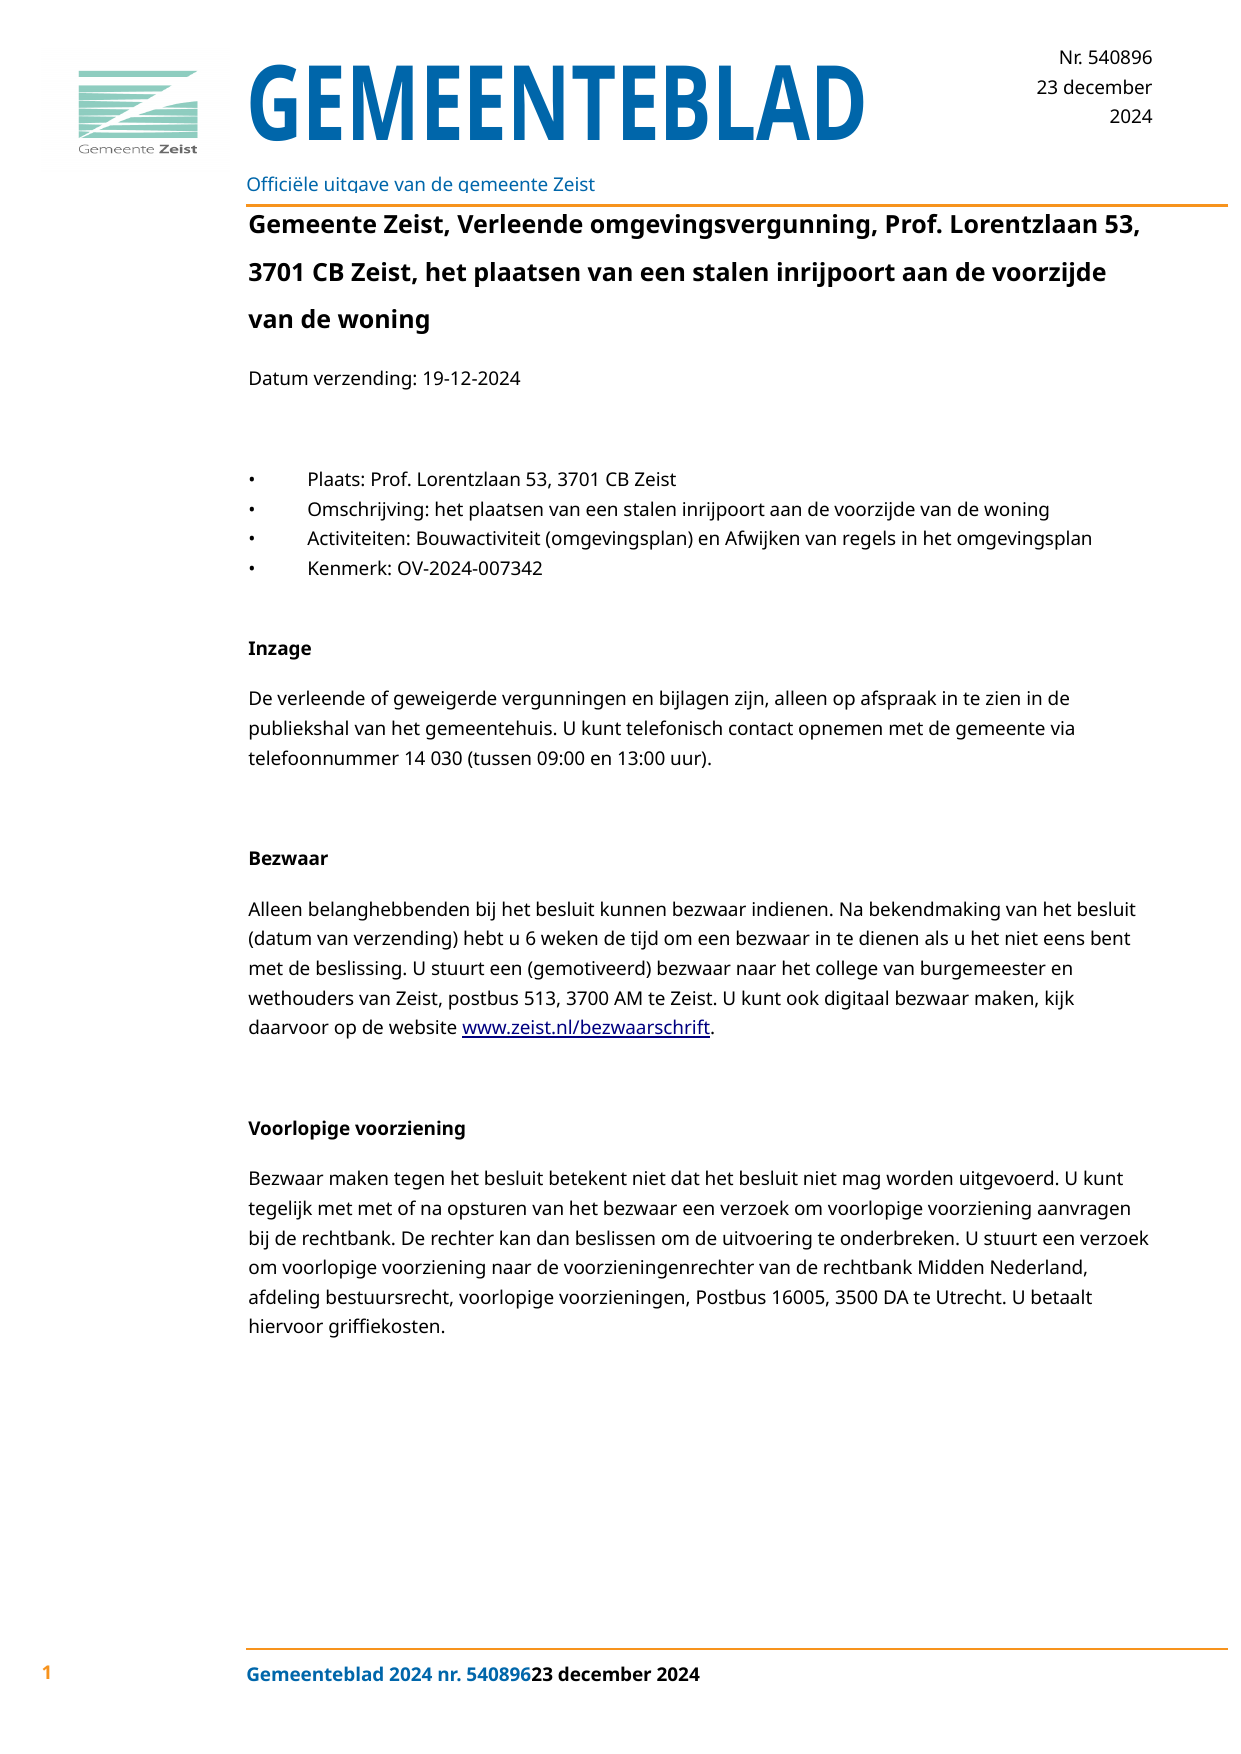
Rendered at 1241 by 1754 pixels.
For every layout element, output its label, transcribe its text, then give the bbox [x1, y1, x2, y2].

text De verleende of geweigerde vergunningen en bijlagen zijn, alleen op afspraak in te zien in de publiekshal van het gemeentehuis. U kunt telefonisch contact opnemen met de gemeente via telefoonnummer 14 030 (tussen 09:00 en 13:00 uur). [248, 686, 1152, 770]
text Voorlopige voorziening [248, 1115, 1152, 1141]
text Alleen belanghebbenden bij het besluit kunnen bezwaar indienen. Na bekendmaking van het besluit (datum van verzending) hebt u 6 weken de tijd om een bezwaar in te dienen als u het niet eens bent met de beslissing. U stuurt een (gemotiveerd) bezwaar naar het college van burgemeester en wethouders van Zeist, postbus 513, 3700 AM te Zeist. U kunt ook digitaal bezwaar maken, kijk daarvoor op de website www.zeist.nl/bezwaarschrift. [248, 896, 1152, 1040]
text Bezwaar [248, 846, 1152, 871]
text Inzage [248, 635, 1152, 661]
picture [41, 47, 231, 172]
list Activiteiten: Bouwactiviteit (omgevingsplan) en Afwijken van regels in het omgevingsplan [248, 526, 1152, 551]
list Plaats: Prof. Lorentzlaan 53, 3701 CB Zeist [248, 466, 1152, 492]
text Datum verzending: 19-12-2024 [248, 366, 1152, 391]
list Omschrijving: het plaatsen van een stalen inrijpoort aan de voorzijde van de woning [248, 496, 1152, 522]
text Bezwaar maken tegen het besluit betekent niet dat het besluit niet mag worden uitgevoerd. U kunt tegelijk met met of na opsturen van het bezwaar een verzoek om voorlopige voorziening aanvragen bij de rechtbank. De rechter kan dan beslissen om de uitvoering te onderbreken. U stuurt een verzoek om voorlopige voorziening naar de voorzieningenrechter van de rechtbank Midden Nederland, afdeling bestuursrecht, voorlopige voorzieningen, Postbus 16005, 3500 DA te Utrecht. U betaalt hiervoor griffiekosten. [248, 1166, 1152, 1339]
text Gemeente Zeist, Verleende omgevingsvergunning, Prof. Lorentzlaan 53, 3701 CB Zeist, het plaatsen van een stalen inrijpoort aan de voorzijde van de woning [248, 207, 1152, 336]
list Kenmerk: OV-2024-007342 [248, 555, 1152, 581]
